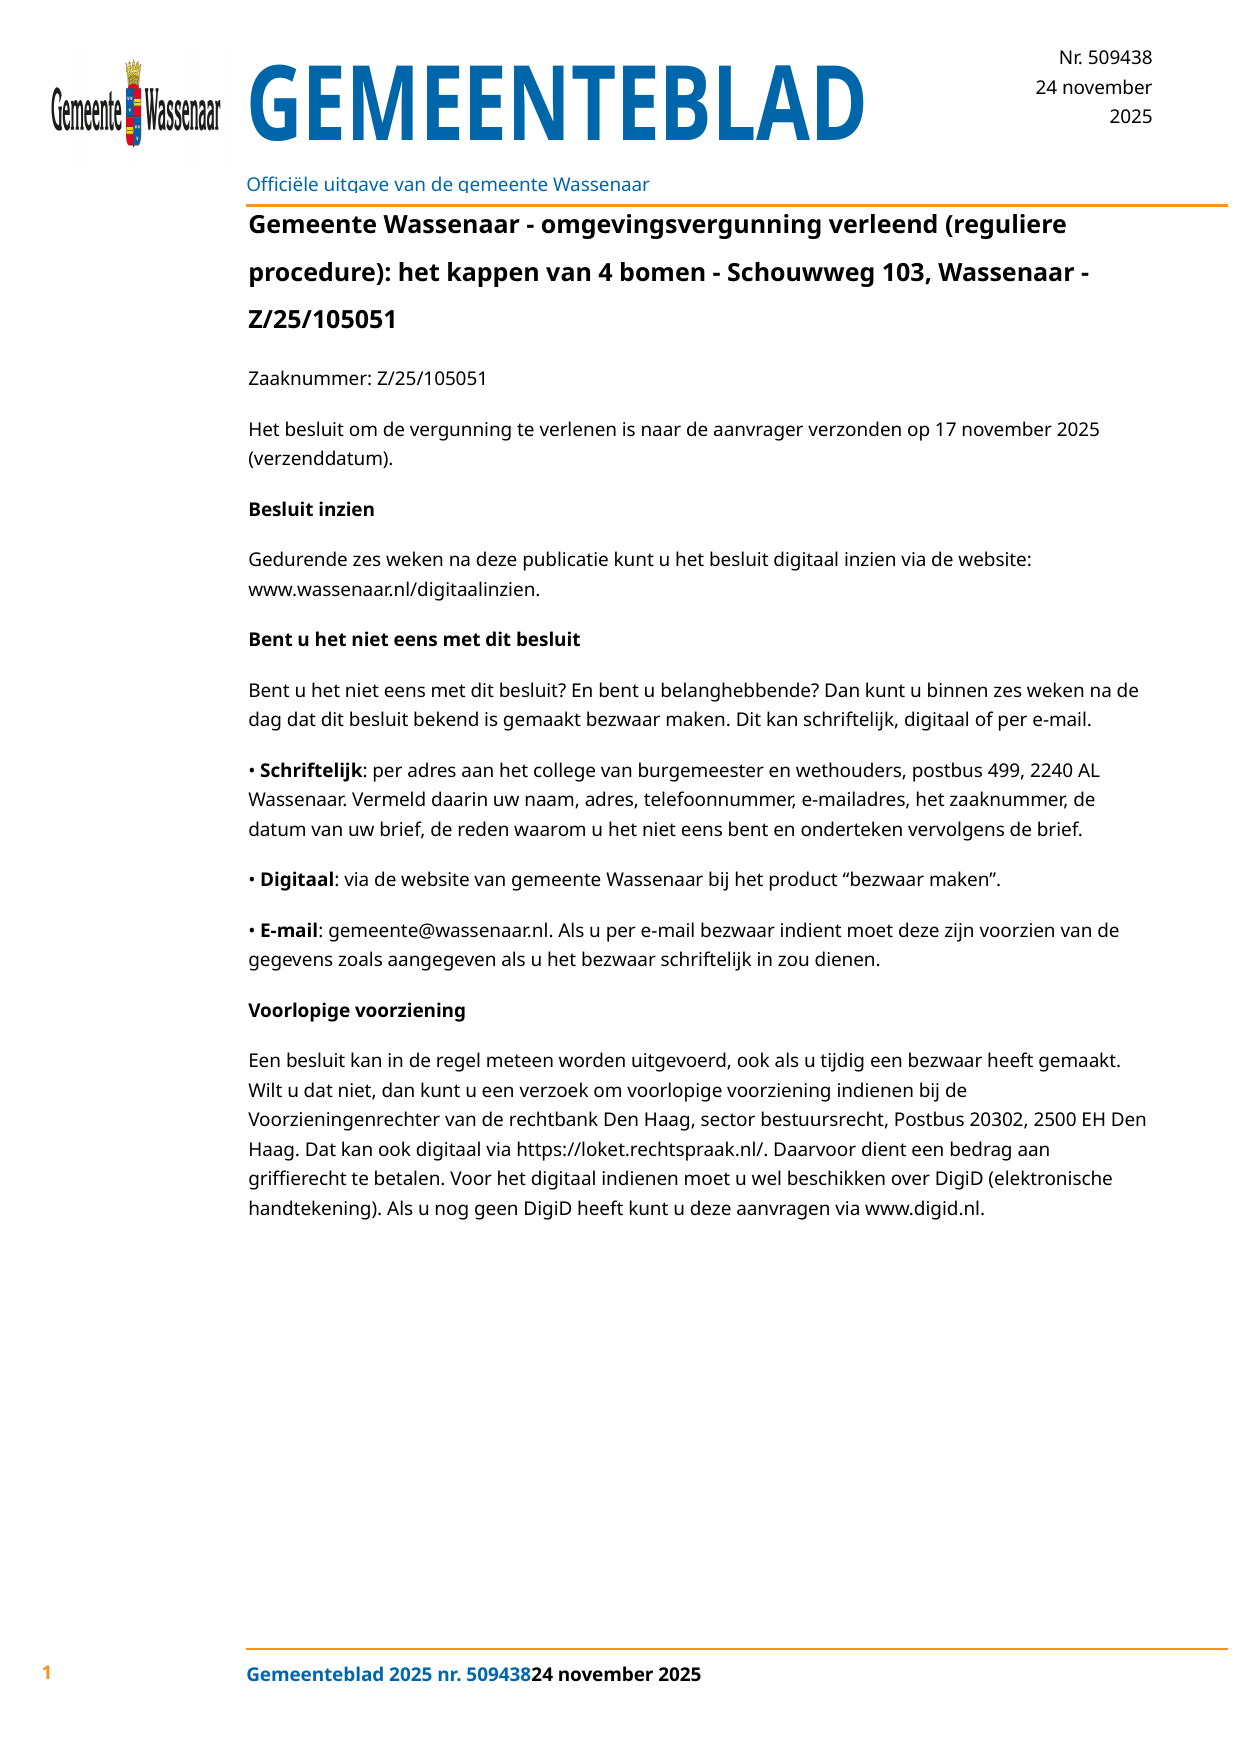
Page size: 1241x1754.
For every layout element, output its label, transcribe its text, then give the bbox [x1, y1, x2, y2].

text Gemeente Wassenaar - omgevingsvergunning verleend (reguliere procedure): het kappen van 4 bomen - Schouwweg 103, Wassenaar - Z/25/105051 [248, 207, 1152, 336]
text • Digitaal: via de website van gemeente Wassenaar bij het product “bezwaar maken”. [248, 866, 1152, 892]
text Voorlopige voorziening [248, 997, 1152, 1022]
text Zaaknummer: Z/25/105051 [248, 366, 1152, 391]
text Het besluit om de vergunning te verlenen is naar de aanvrager verzonden op 17 november 2025 (verzenddatum). [248, 416, 1152, 471]
text • E-mail: gemeente@wassenaar.nl. Als u per e-mail bezwaar indient moet deze zijn voorzien van de gegevens zoals aangegeven als u het bezwaar schriftelijk in zou dienen. [248, 917, 1152, 972]
text Gedurende zes weken na deze publicatie kunt u het besluit digitaal inzien via de website: www.wassenaar.nl/digitaalinzien. [248, 546, 1152, 602]
text • Schriftelijk: per adres aan het college van burgemeester en wethouders, postbus 499, 2240 AL Wassenaar. Vermeld daarin uw naam, adres, telefoonnummer, e-mailadres, het zaaknummer, de datum van uw brief, de reden waarom u het niet eens bent en onderteken vervolgens de brief. [248, 757, 1152, 842]
text Bent u het niet eens met dit besluit [248, 626, 1152, 652]
text Besluit inzien [248, 496, 1152, 522]
text Een besluit kan in de regel meteen worden uitgevoerd, ook als u tijdig een bezwaar heeft gemaakt. Wilt u dat niet, dan kunt u een verzoek om voorlopige voorziening indienen bij de Voorzieningenrechter van de rechtbank Den Haag, sector bestuursrecht, Postbus 20302, 2500 EH Den Haag. Dat kan ook digitaal via https://loket.rechtspraak.nl/. Daarvoor dient een bedrag aan griffierecht te betalen. Voor het digitaal indienen moet u wel beschikken over DigiD (elektronische handtekening). Als u nog geen DigiD heeft kunt u deze aanvragen via www.digid.nl. [248, 1047, 1152, 1221]
text Bent u het niet eens met dit besluit? En bent u belanghebbende? Dan kunt u binnen zes weken na de dag dat dit besluit bekend is gemaakt bezwaar maken. Dit kan schriftelijk, digitaal of per e-mail. [248, 677, 1152, 732]
picture [41, 47, 231, 172]
